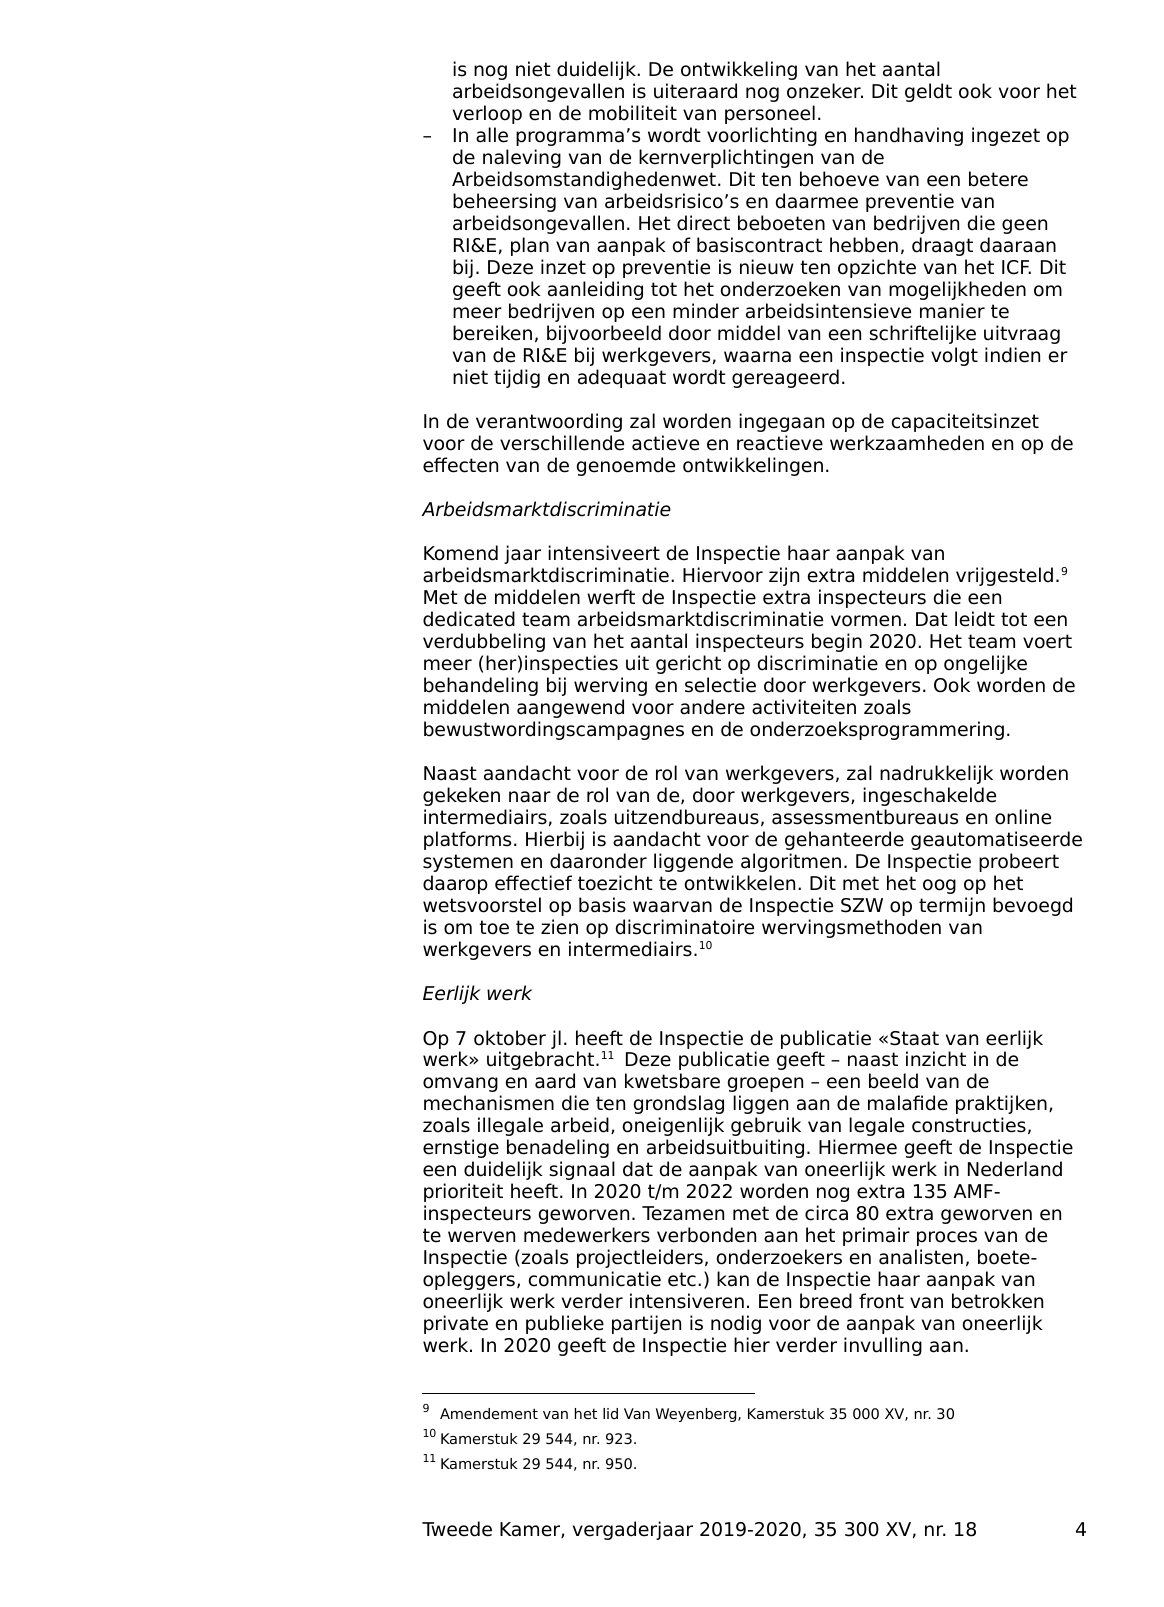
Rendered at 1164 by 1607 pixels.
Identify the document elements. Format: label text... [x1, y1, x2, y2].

text is nog niet duidelijk. De ontwikkeling van het aantal arbeidsongevallen is uiteraard nog onzeker. Dit geldt ook voor het verloop en de mobiliteit van personeel. [422, 59, 1087, 125]
text Op 7 oktober jl. heeft de Inspectie de publicatie «Staat van eerlijk werk» uitgebracht. Deze publicatie geeft – naast inzicht in de omvang en aard van kwetsbare groepen – een beeld van de mechanismen die ten grondslag liggen aan de malafide praktijken, zoals illegale arbeid, oneigenlijk gebruik van legale constructies, ernstige benadeling en arbeidsuitbuiting. Hiermee geeft de Inspectie een duidelijk signaal dat de aanpak van oneerlijk werk in Nederland prioriteit heeft. In 2020 t/m 2022 worden nog extra 135 AMF-inspecteurs geworven. Tezamen met de circa 80 extra geworven en te werven medewerkers verbonden aan het primair proces van de Inspectie (zoals projectleiders, onderzoekers en analisten, boete-opleggers, communicatie etc.) kan de Inspectie haar aanpak van oneerlijk werk verder intensiveren. Een breed front van betrokken private en publieke partijen is nodig voor de aanpak van oneerlijk werk. In 2020 geeft de Inspectie hier verder invulling aan. [422, 1027, 1087, 1357]
subtitle Arbeidsmarktdiscriminatie [422, 499, 1087, 521]
text Kamerstuk 29 544, nr. 950. [422, 1452, 1087, 1474]
text – In alle programma’s wordt voorlichting en handhaving ingezet op de naleving van de kernverplichtingen van de Arbeidsomstandighedenwet. Dit ten behoeve van een betere beheersing van arbeidsrisico’s en daarmee preventie van arbeidsongevallen. Het direct beboeten van bedrijven die geen RI&E, plan van aanpak of basiscontract hebben, draagt daaraan bij. Deze inzet op preventie is nieuw ten opzichte van het ICF. Dit geeft ook aanleiding tot het onderzoeken van mogelijkheden om meer bedrijven op een minder arbeidsintensieve manier te bereiken, bijvoorbeeld door middel van een schriftelijke uitvraag van de RI&E bij werkgevers, waarna een inspectie volgt indien er niet tijdig en adequaat wordt gereageerd. [422, 125, 1087, 389]
text Amendement van het lid Van Weyenberg, Kamerstuk 35 000 XV, nr. 30 [422, 1402, 1087, 1424]
text Naast aandacht voor de rol van werkgevers, zal nadrukkelijk worden gekeken naar de rol van de, door werkgevers, ingeschakelde intermediairs, zoals uitzendbureaus, assessmentbureaus en online platforms. Hierbij is aandacht voor de gehanteerde geautomatiseerde systemen en daaronder liggende algoritmen. De Inspectie probeert daarop effectief toezicht te ontwikkelen. Dit met het oog op het wetsvoorstel op basis waarvan de Inspectie SZW op termijn bevoegd is om toe te zien op discriminatoire wervingsmethoden van werkgevers en intermediairs. [422, 763, 1087, 961]
subtitle Eerlijk werk [422, 983, 1087, 1005]
text Kamerstuk 29 544, nr. 923. [422, 1427, 1087, 1449]
text In de verantwoording zal worden ingegaan op de capaciteitsinzet voor de verschillende actieve en reactieve werkzaamheden en op de effecten van de genoemde ontwikkelingen. [422, 411, 1087, 477]
text Komend jaar intensiveert de Inspectie haar aanpak van arbeidsmarktdiscriminatie. Hiervoor zijn extra middelen vrijgesteld. Met de middelen werft de Inspectie extra inspecteurs die een dedicated team arbeidsmarktdiscriminatie vormen. Dat leidt tot een verdubbeling van het aantal inspecteurs begin 2020. Het team voert meer (her)inspecties uit gericht op discriminatie en op ongelijke behandeling bij werving en selectie door werkgevers. Ook worden de middelen aangewend voor andere activiteiten zoals bewustwordingscampagnes en de onderzoeksprogrammering. [422, 543, 1087, 741]
